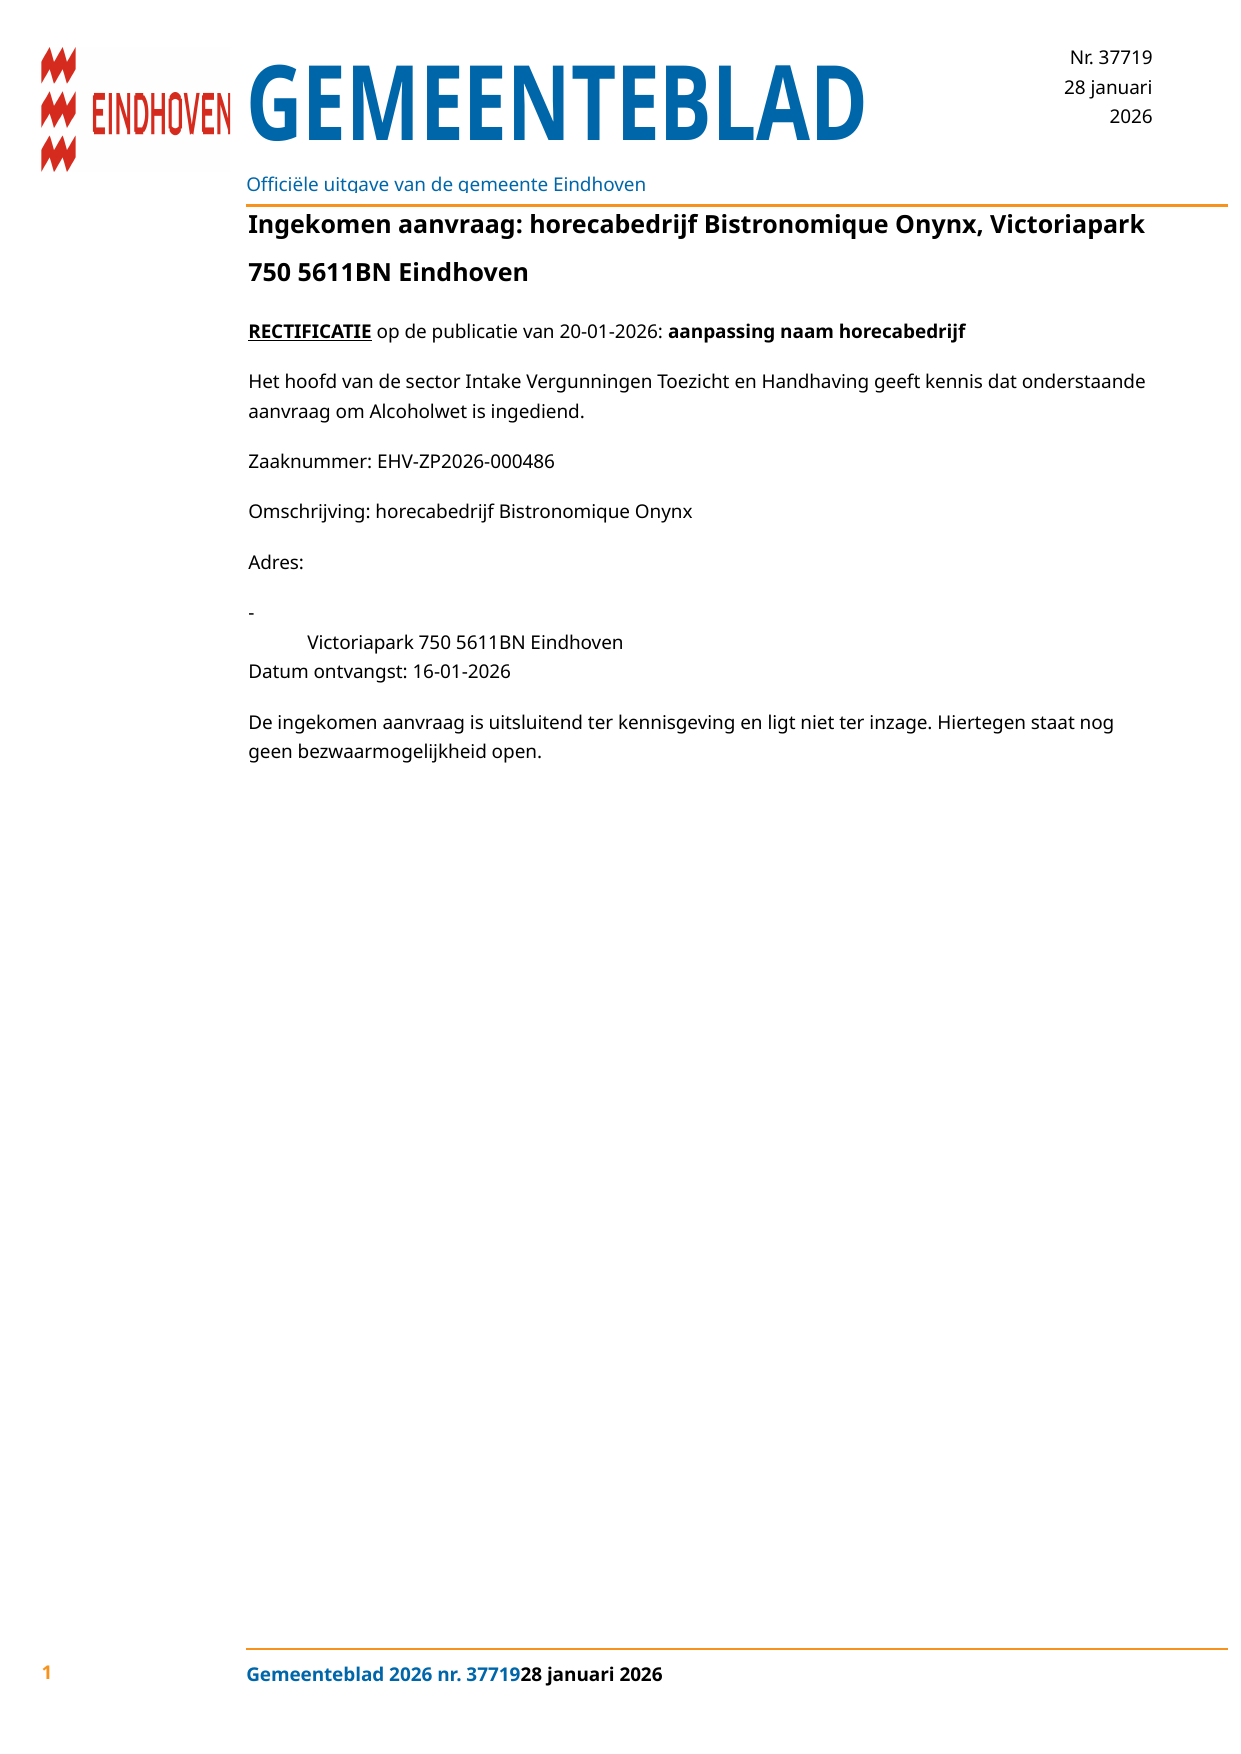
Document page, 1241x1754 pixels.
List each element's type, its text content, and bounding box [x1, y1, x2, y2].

text Ingekomen aanvraag: horecabedrijf Bistronomique Onynx, Victoriapark 750 5611BN Eindhoven [248, 207, 1152, 288]
text Zaaknummer: EHV-ZP2026-000486 [248, 448, 1152, 474]
text De ingekomen aanvraag is uitsluitend ter kennisgeving en ligt niet ter inzage. Hiertegen staat nog geen bezwaarmogelijkheid open. [248, 709, 1152, 764]
text Adres: [248, 549, 1152, 575]
picture [41, 47, 231, 172]
text RECTIFICATIE op de publicatie van 20-01-2026: aanpassing naam horecabedrijf [248, 318, 1152, 344]
list Victoriapark 750 5611BN Eindhoven [248, 629, 1152, 655]
text Datum ontvangst: 16-01-2026 [248, 659, 1152, 684]
text Omschrijving: horecabedrijf Bistronomique Onynx [248, 499, 1152, 524]
text Het hoofd van de sector Intake Vergunningen Toezicht en Handhaving geeft kennis dat onderstaande aanvraag om Alcoholwet is ingediend. [248, 368, 1152, 424]
